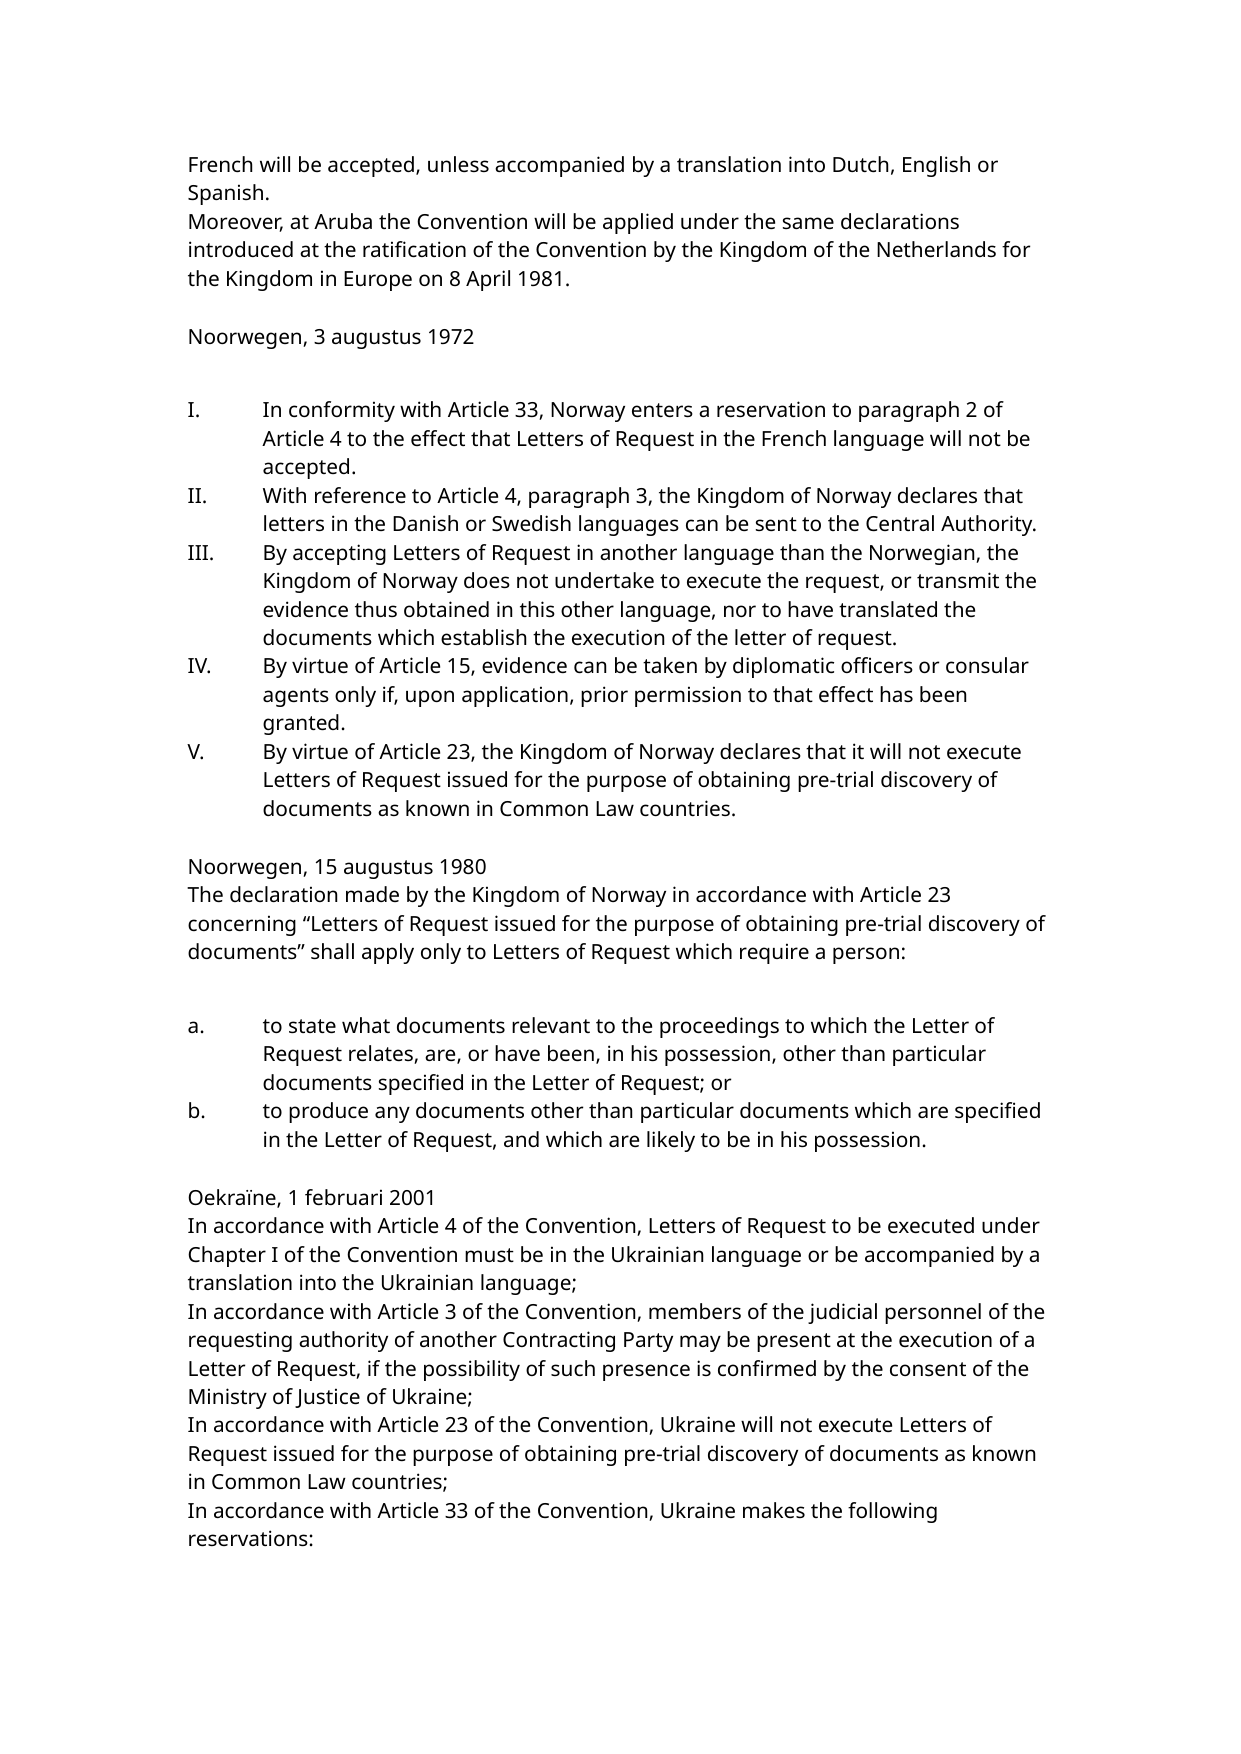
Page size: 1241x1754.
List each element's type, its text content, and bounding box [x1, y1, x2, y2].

text French will be accepted, unless accompanied by a translation into Dutch, English or Spanish. [187, 150, 1053, 207]
text In accordance with Article 23 of the Convention, Ukraine will not execute Letters of Request issued for the purpose of obtaining pre-trial discovery of documents as known in Common Law countries; [187, 1411, 1053, 1496]
text The declaration made by the Kingdom of Norway in accordance with Article 23 concerning “Letters of Request issued for the purpose of obtaining pre-trial discovery of documents” shall apply only to Letters of Request which require a person: [187, 881, 1053, 966]
list By virtue of Article 23, the Kingdom of Norway declares that it will not execute Letters of Request issued for the purpose of obtaining pre-trial discovery of documents as known in Common Law countries. [187, 737, 1053, 822]
list By accepting Letters of Request in another language than the Norwegian, the Kingdom of Norway does not undertake to execute the request, or transmit the evidence thus obtained in this other language, nor to have translated the documents which establish the execution of the letter of request. [187, 538, 1053, 652]
text Noorwegen, 3 augustus 1972 [187, 322, 1053, 351]
text In accordance with Article 3 of the Convention, members of the judicial personnel of the requesting authority of another Contracting Party may be present at the execution of a Letter of Request, if the possibility of such presence is confirmed by the consent of the Ministry of Justice of Ukraine; [187, 1297, 1053, 1411]
text Noorwegen, 15 augustus 1980 [187, 852, 1053, 881]
list In conformity with Article 33, Norway enters a reservation to paragraph 2 of Article 4 to the effect that Letters of Request in the French language will not be accepted. [187, 396, 1053, 481]
text In accordance with Article 4 of the Convention, Letters of Request to be executed under Chapter I of the Convention must be in the Ukrainian language or be accompanied by a translation into the Ukrainian language; [187, 1212, 1053, 1297]
list With reference to Article 4, paragraph 3, the Kingdom of Norway declares that letters in the Danish or Swedish languages can be sent to the Central Authority. [187, 481, 1053, 538]
text Oekraïne, 1 februari 2001 [187, 1183, 1053, 1212]
list to state what documents relevant to the proceedings to which the Letter of Request relates, are, or have been, in his possession, other than particular documents specified in the Letter of Request; or [187, 1011, 1053, 1096]
list By virtue of Article 15, evidence can be taken by diplomatic officers or consular agents only if, upon application, prior permission to that effect has been granted. [187, 652, 1053, 737]
text Moreover, at Aruba the Convention will be applied under the same declarations introduced at the ratification of the Convention by the Kingdom of the Netherlands for the Kingdom in Europe on 8 April 1981. [187, 207, 1053, 292]
text In accordance with Article 33 of the Convention, Ukraine makes the following reservations: [187, 1496, 1053, 1553]
list to produce any documents other than particular documents which are specified in the Letter of Request, and which are likely to be in his possession. [187, 1096, 1053, 1153]
